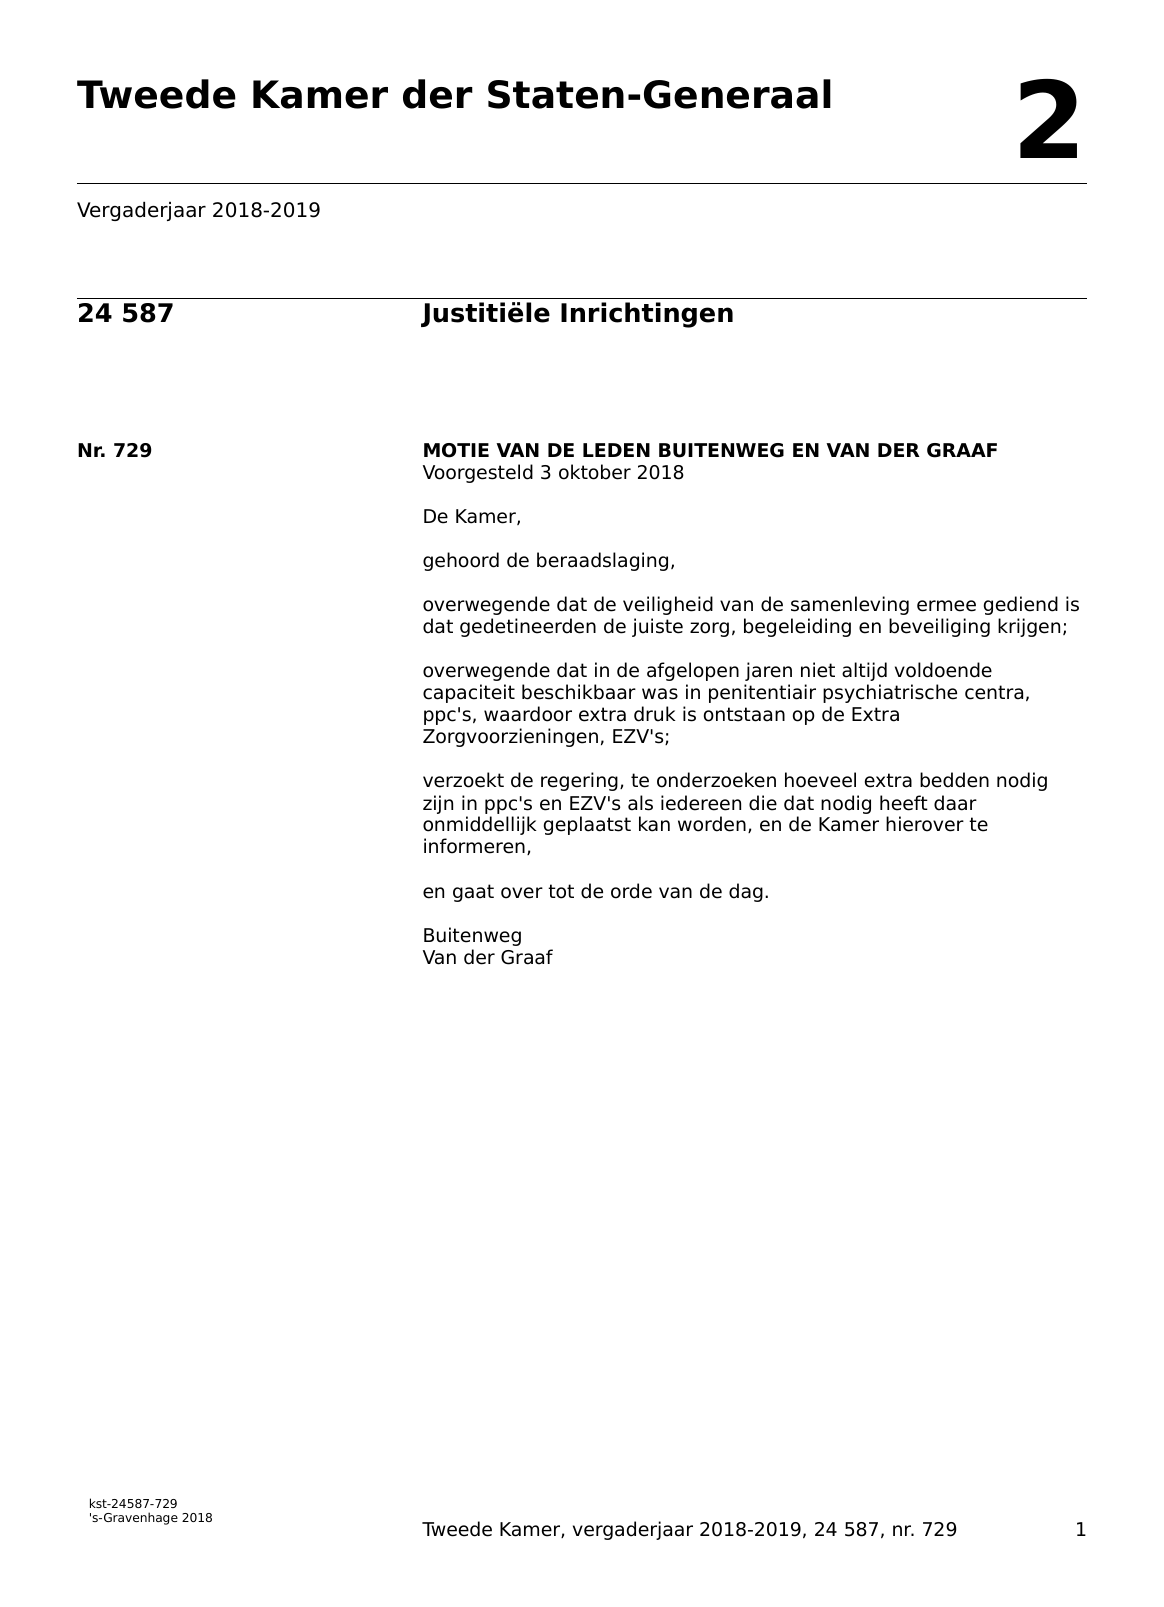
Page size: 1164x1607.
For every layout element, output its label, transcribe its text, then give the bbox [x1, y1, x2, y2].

table_header 2 [886, 59, 1087, 183]
text verzoekt de regering, te onderzoeken hoeveel extra bedden nodig zijn in ppc's en EZV's als iedereen die dat nodig heeft daar onmiddellijk geplaatst kan worden, en de Kamer hierover te informeren, [422, 770, 1087, 858]
text De Kamer, [422, 506, 1087, 528]
table_header Tweede Kamer der Staten-Generaal [77, 59, 886, 183]
subtitle 24 587 Justitiële Inrichtingen [77, 299, 1087, 329]
text Van der Graaf [422, 947, 1087, 969]
text Voorgesteld 3 oktober 2018 [422, 462, 1087, 484]
text 's-Gravenhage 2018 [88, 1511, 323, 1525]
table_cell Vergaderjaar 2018-2019 [77, 184, 1087, 298]
text en gaat over tot de orde van de dag. [422, 881, 1087, 902]
text kst-24587-729 [88, 1497, 323, 1511]
text gehoord de beraadslaging, [422, 550, 1087, 572]
subtitle Nr. 729 MOTIE VAN DE LEDEN BUITENWEG EN VAN DER GRAAF [77, 440, 1087, 462]
text overwegende dat in de afgelopen jaren niet altijd voldoende capaciteit beschikbaar was in penitentiair psychiatrische centra, ppc's, waardoor extra druk is ontstaan op de Extra Zorgvoorzieningen, EZV's; [422, 660, 1087, 748]
text overwegende dat de veiligheid van de samenleving ermee gediend is dat gedetineerden de juiste zorg, begeleiding en beveiliging krijgen; [422, 594, 1087, 638]
text Buitenweg [422, 925, 1087, 947]
